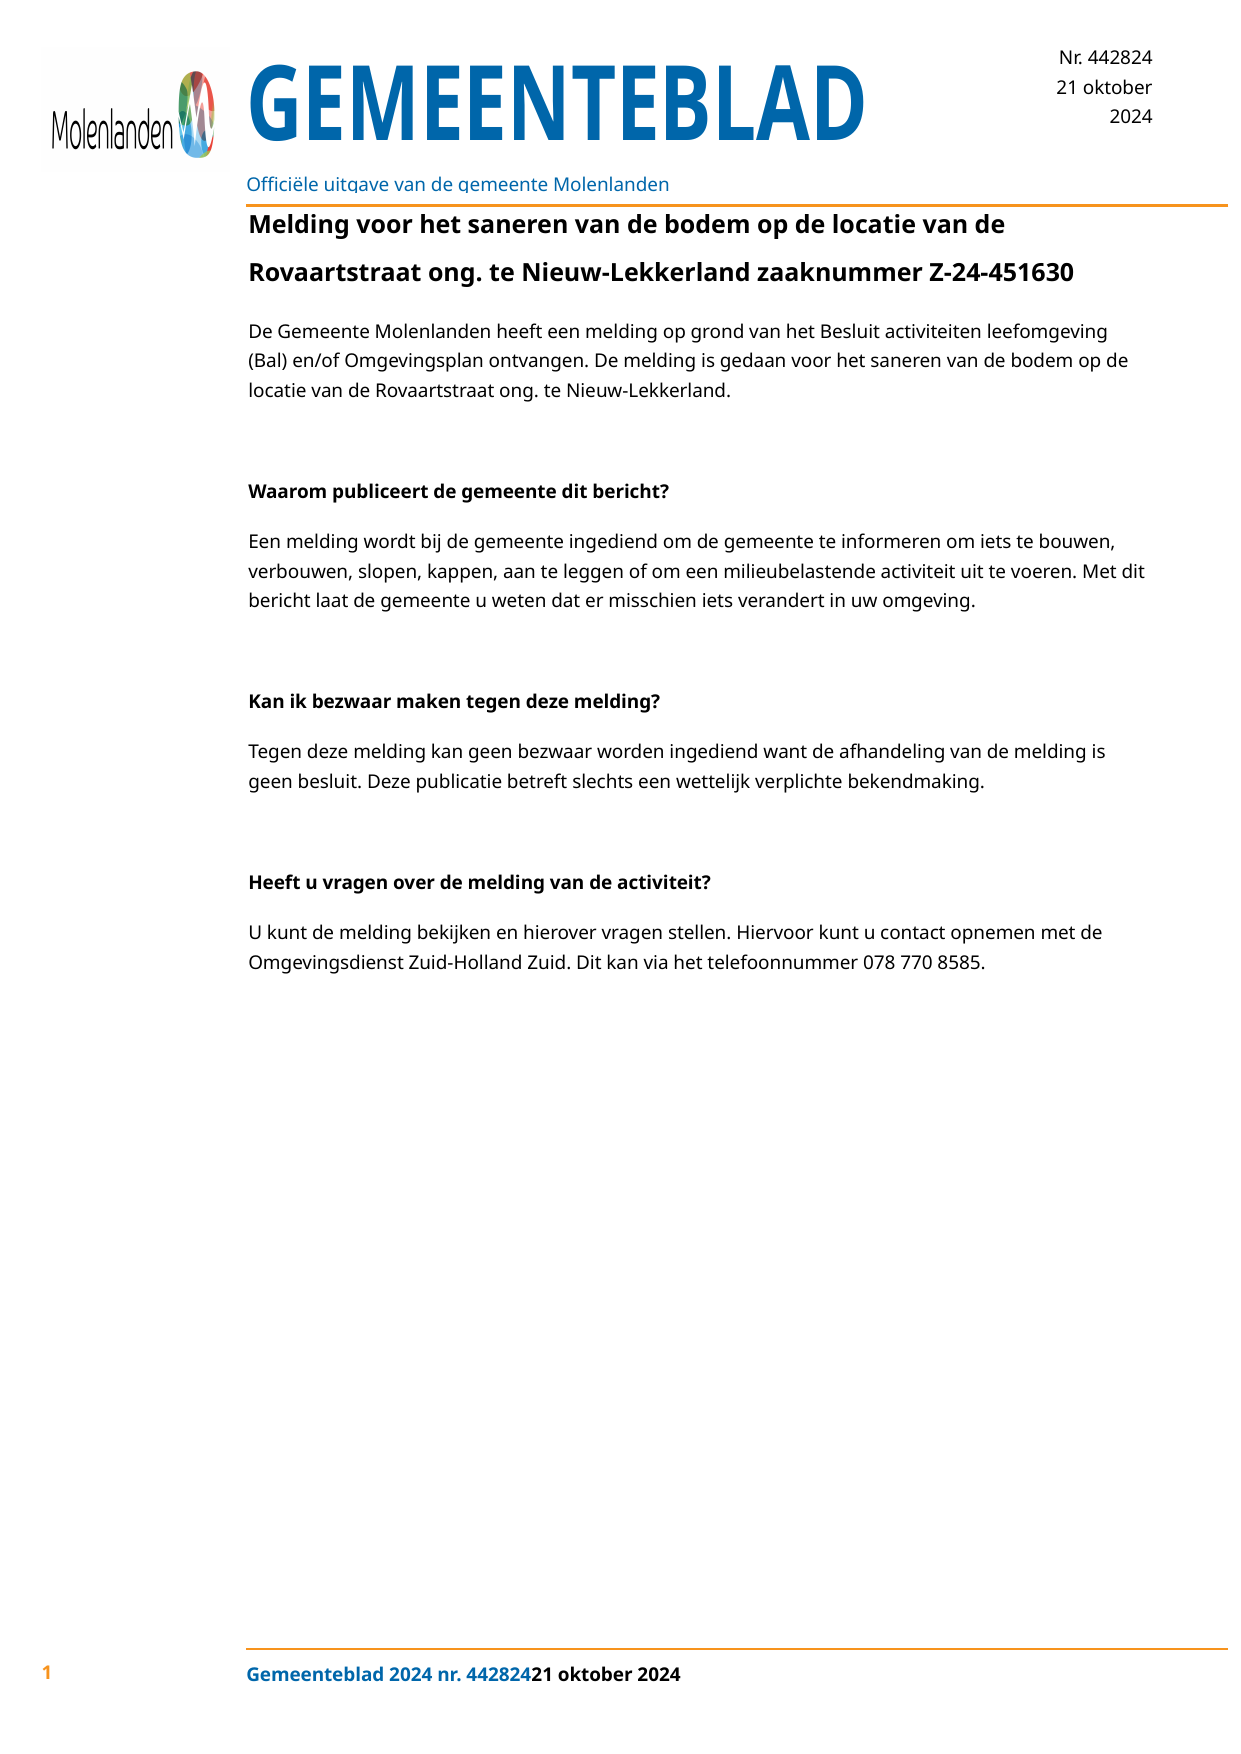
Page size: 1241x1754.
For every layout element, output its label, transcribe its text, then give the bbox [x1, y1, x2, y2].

text Melding voor het saneren van de bodem op de locatie van de Rovaartstraat ong. te Nieuw-Lekkerland zaaknummer Z-24-451630 [248, 207, 1152, 288]
text Waarom publiceert de gemeente dit bericht? [248, 478, 1152, 504]
text Tegen deze melding kan geen bezwaar worden ingediend want de afhandeling van de melding is geen besluit. Deze publicatie betreft slechts een wettelijk verplichte bekendmaking. [248, 739, 1152, 794]
text U kunt de melding bekijken en hierover vragen stellen. Hiervoor kunt u contact opnemen met de Omgevingsdienst Zuid-Holland Zuid. Dit kan via het telefoonnummer 078 770 8585. [248, 919, 1152, 975]
picture [41, 47, 231, 172]
text Kan ik bezwaar maken tegen deze melding? [248, 688, 1152, 714]
text Heeft u vragen over de melding van de activiteit? [248, 869, 1152, 895]
text Een melding wordt bij de gemeente ingediend om de gemeente te informeren om iets te bouwen, verbouwen, slopen, kappen, aan te leggen of om een milieubelastende activiteit uit te voeren. Met dit bericht laat de gemeente u weten dat er misschien iets verandert in uw omgeving. [248, 528, 1152, 613]
text De Gemeente Molenlanden heeft een melding op grond van het Besluit activiteiten leefomgeving (Bal) en/of Omgevingsplan ontvangen. De melding is gedaan voor het saneren van de bodem op de locatie van de Rovaartstraat ong. te Nieuw-Lekkerland. [248, 318, 1152, 403]
